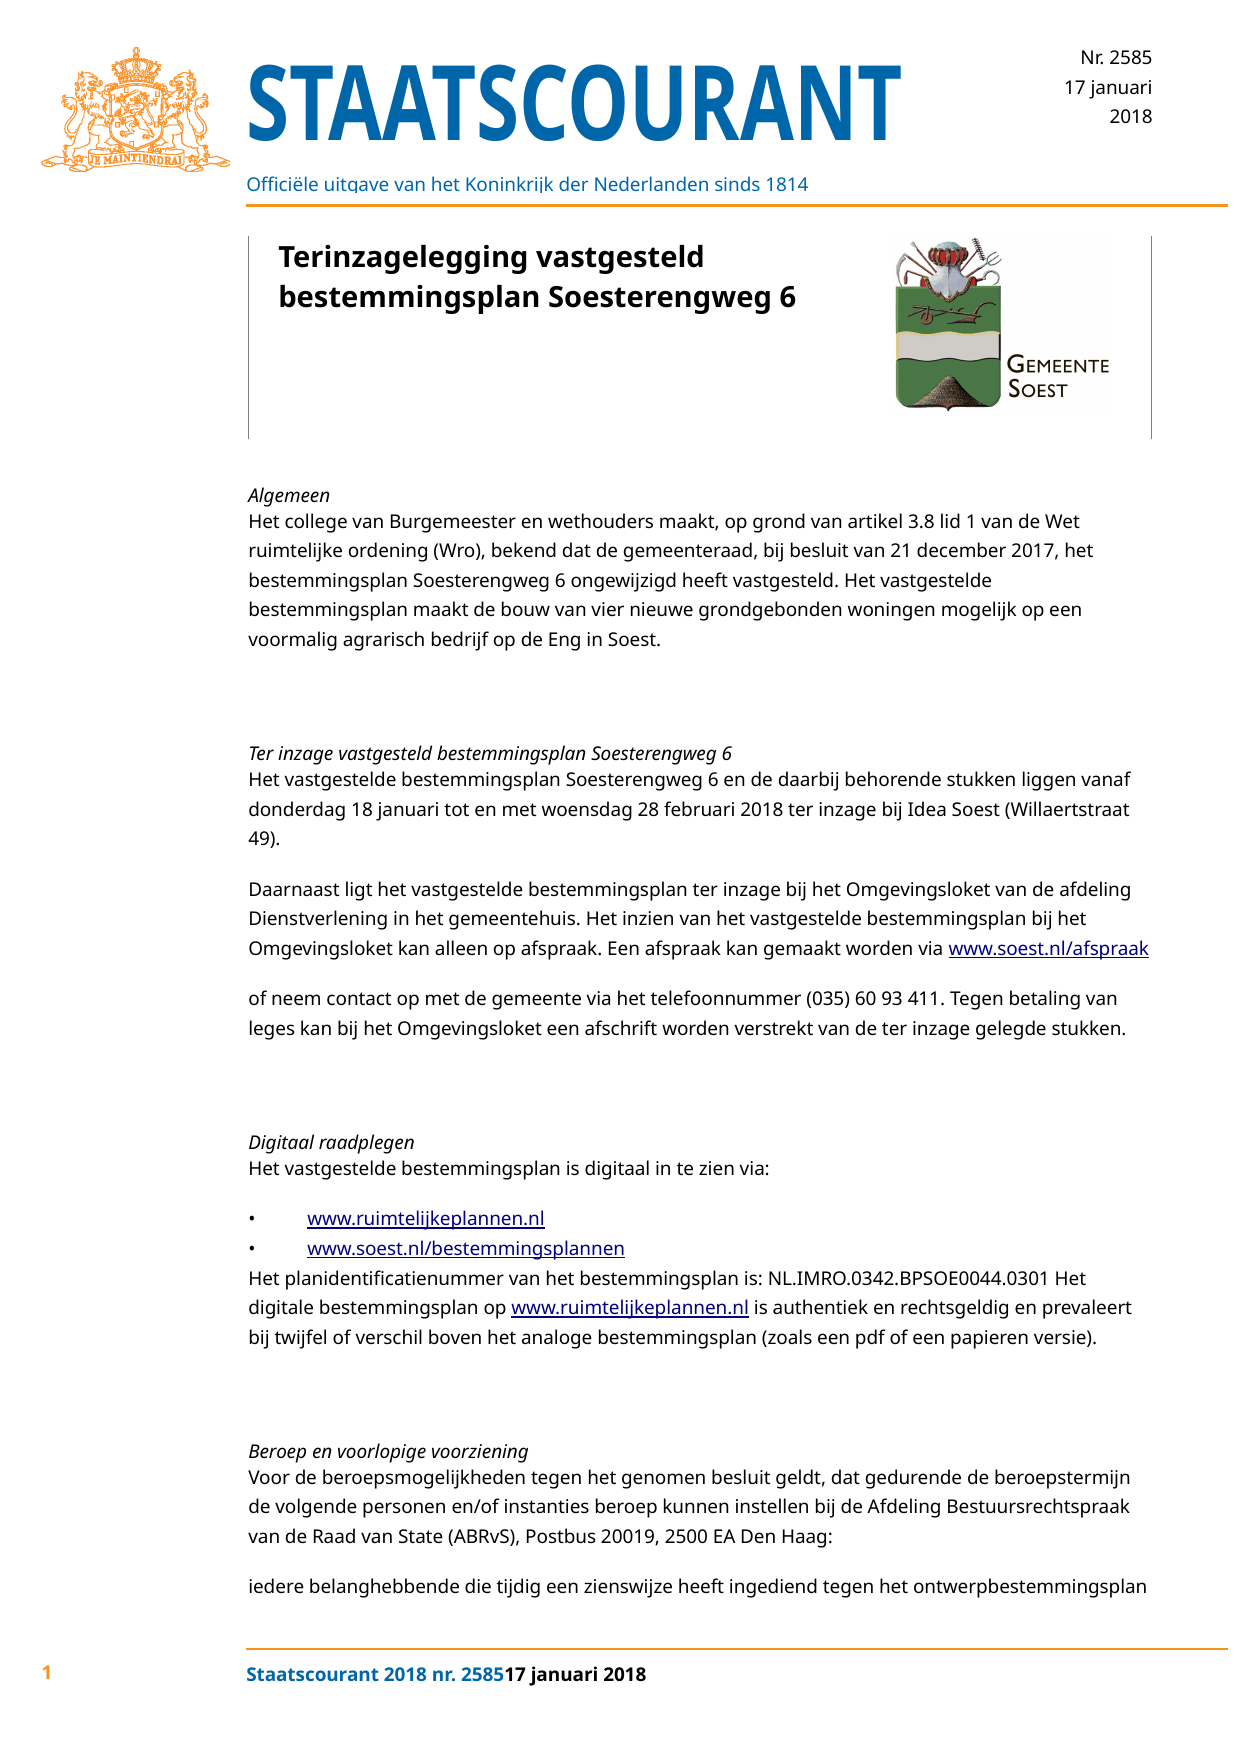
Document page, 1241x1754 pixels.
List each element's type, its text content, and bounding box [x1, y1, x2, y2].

text iedere belanghebbende die tijdig een zienswijze heeft ingediend tegen het ontwerpbestemmingsplan [248, 1574, 1152, 1599]
text Het vastgestelde bestemmingsplan is digitaal in te zien via: [248, 1155, 1152, 1181]
table_header [850, 414, 1151, 439]
text Het college van Burgemeester en wethouders maakt, op grond van artikel 3.8 lid 1 van de Wet ruimtelijke ordening (Wro), bekend dat de gemeenteraad, bij besluit van 21 december 2017, het bestemmingsplan Soesterengweg 6 ongewijzigd heeft vastgesteld. Het vastgestelde bestemmingsplan maakt de bouw van vier nieuwe grondgebonden woningen mogelijk op een voormalig agrarisch bedrijf op de Eng in Soest. [248, 508, 1152, 652]
table_header [1109, 236, 1151, 413]
table_header [850, 236, 892, 413]
text Daarnaast ligt het vastgestelde bestemmingsplan ter inzage bij het Omgevingsloket van de afdeling Dienstverlening in het gemeentehuis. Het inzien van het vastgestelde bestemmingsplan bij het Omgevingsloket kan alleen op afspraak. Een afspraak kan gemaakt worden via www.soest.nl/afspraak [248, 876, 1152, 961]
text Het vastgestelde bestemmingsplan Soesterengweg 6 en de daarbij behorende stukken liggen vanaf donderdag 18 januari tot en met woensdag 28 februari 2018 ter inzage bij Idea Soest (Willaertstraat 49). [248, 766, 1152, 851]
table_header Terinzagelegging vastgesteld bestemmingsplan Soesterengweg 6 [249, 236, 850, 439]
text Voor de beroepsmogelijkheden tegen het genomen besluit geldt, dat gedurende de beroepstermijn de volgende personen en/of instanties beroep kunnen instellen bij de Afdeling Bestuursrechtspraak van de Raad van State (ABRvS), Postbus 20019, 2500 EA Den Haag: [248, 1464, 1152, 1549]
picture [892, 236, 1109, 414]
text Algemeen [248, 482, 1152, 508]
list www.soest.nl/bestemmingsplannen [248, 1235, 1152, 1261]
text Beroep en voorlopige voorziening [248, 1438, 1152, 1464]
text Het planidentificatienummer van het bestemmingsplan is: NL.IMRO.0342.BPSOE0044.0301 Het digitale bestemmingsplan op www.ruimtelijkeplannen.nl is authentiek en rechtsgeldig en prevaleert bij twijfel of verschil boven het analoge bestemmingsplan (zoals een pdf of een papieren versie). [248, 1265, 1152, 1350]
text of neem contact op met de gemeente via het telefoonnummer (035) 60 93 411. Tegen betaling van leges kan bij het Omgevingsloket een afschrift worden verstrekt van de ter inzage gelegde stukken. [248, 986, 1152, 1041]
text Ter inzage vastgesteld bestemmingsplan Soesterengweg 6 [248, 741, 1152, 766]
list www.ruimtelijkeplannen.nl [248, 1206, 1152, 1231]
picture [41, 47, 231, 172]
text Digitaal raadplegen [248, 1129, 1152, 1155]
